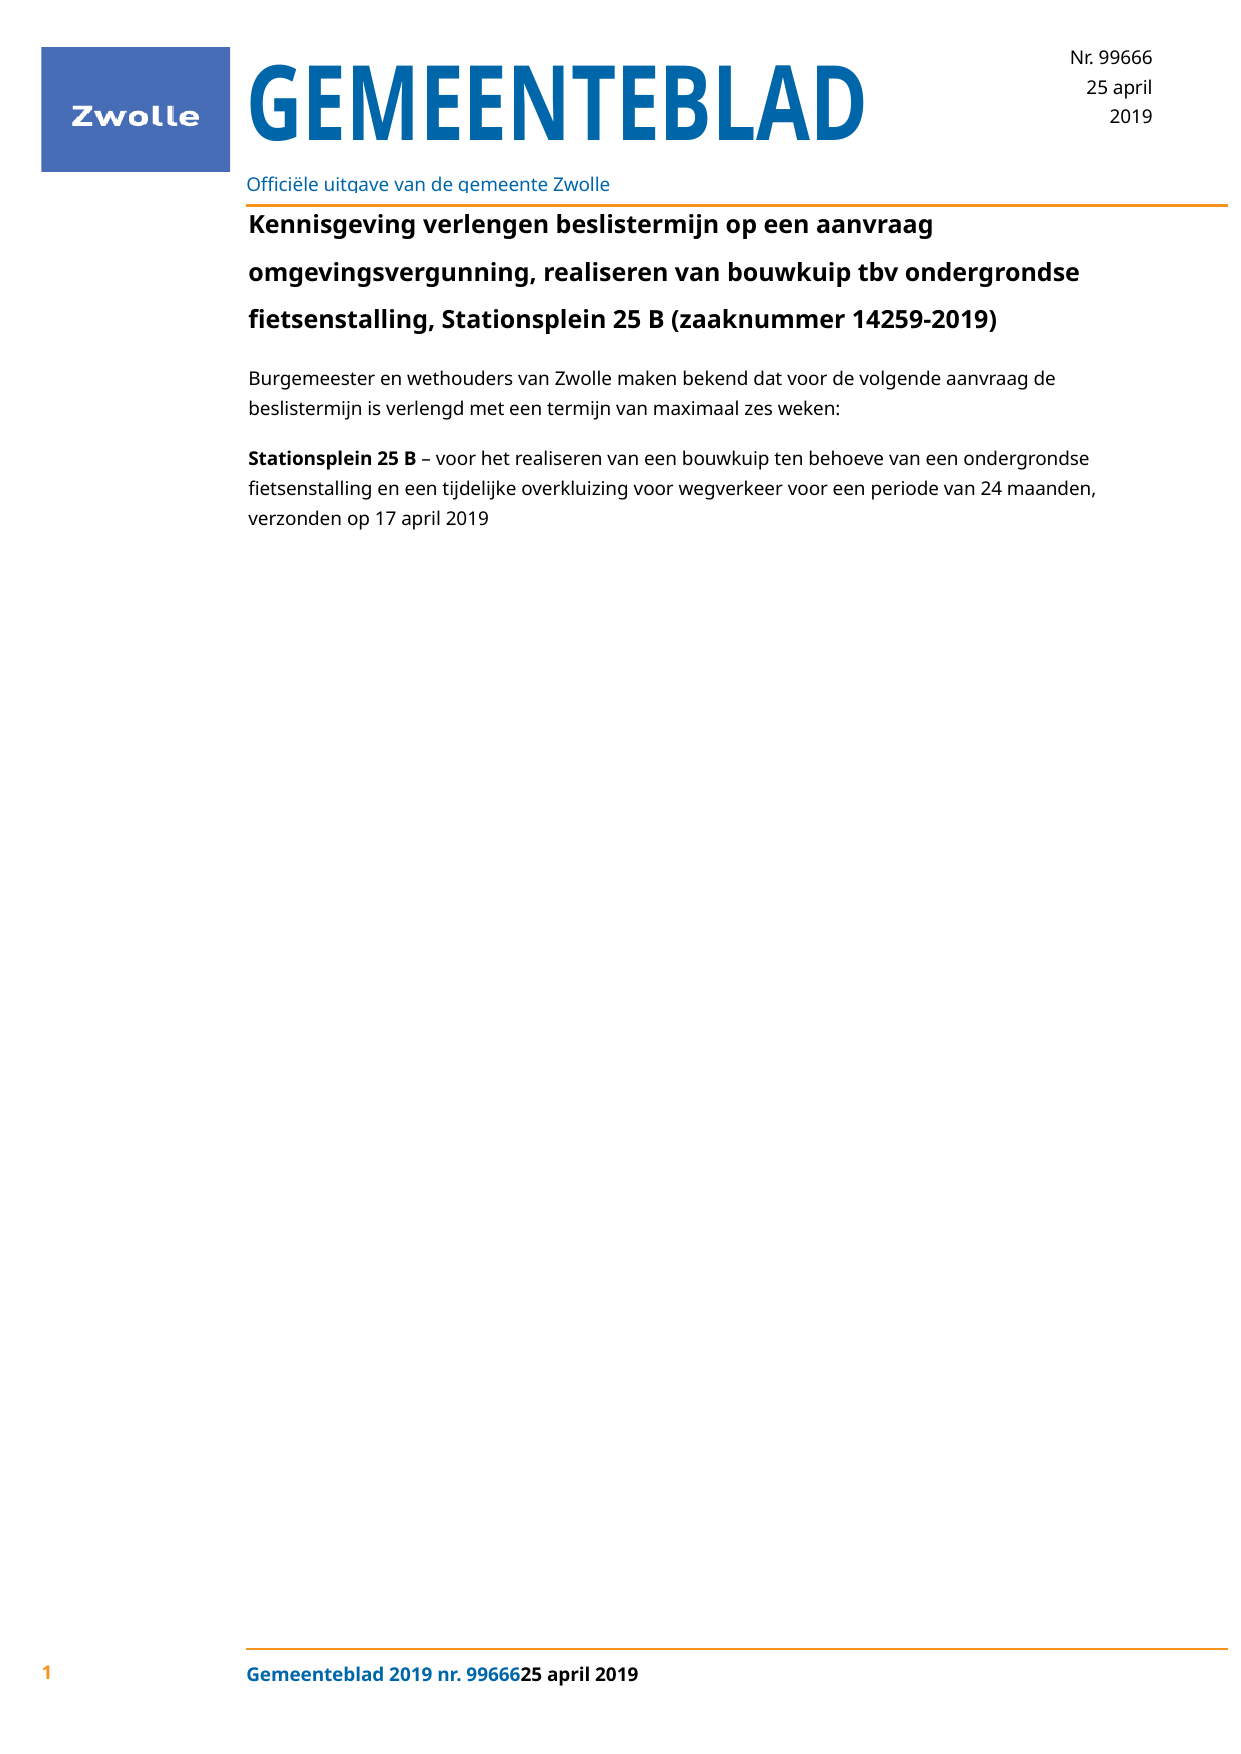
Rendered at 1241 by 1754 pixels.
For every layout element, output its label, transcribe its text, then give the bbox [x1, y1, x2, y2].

picture [41, 47, 231, 172]
text Burgemeester en wethouders van Zwolle maken bekend dat voor de volgende aanvraag de beslistermijn is verlengd met een termijn van maximaal zes weken: [248, 366, 1152, 421]
text Kennisgeving verlengen beslistermijn op een aanvraag omgevingsvergunning, realiseren van bouwkuip tbv ondergrondse fietsenstalling, Stationsplein 25 B (zaaknummer 14259-2019) [248, 207, 1152, 336]
text Stationsplein 25 B – voor het realiseren van een bouwkuip ten behoeve van een ondergrondse fietsenstalling en een tijdelijke overkluizing voor wegverkeer voor een periode van 24 maanden, verzonden op 17 april 2019 [248, 446, 1152, 530]
